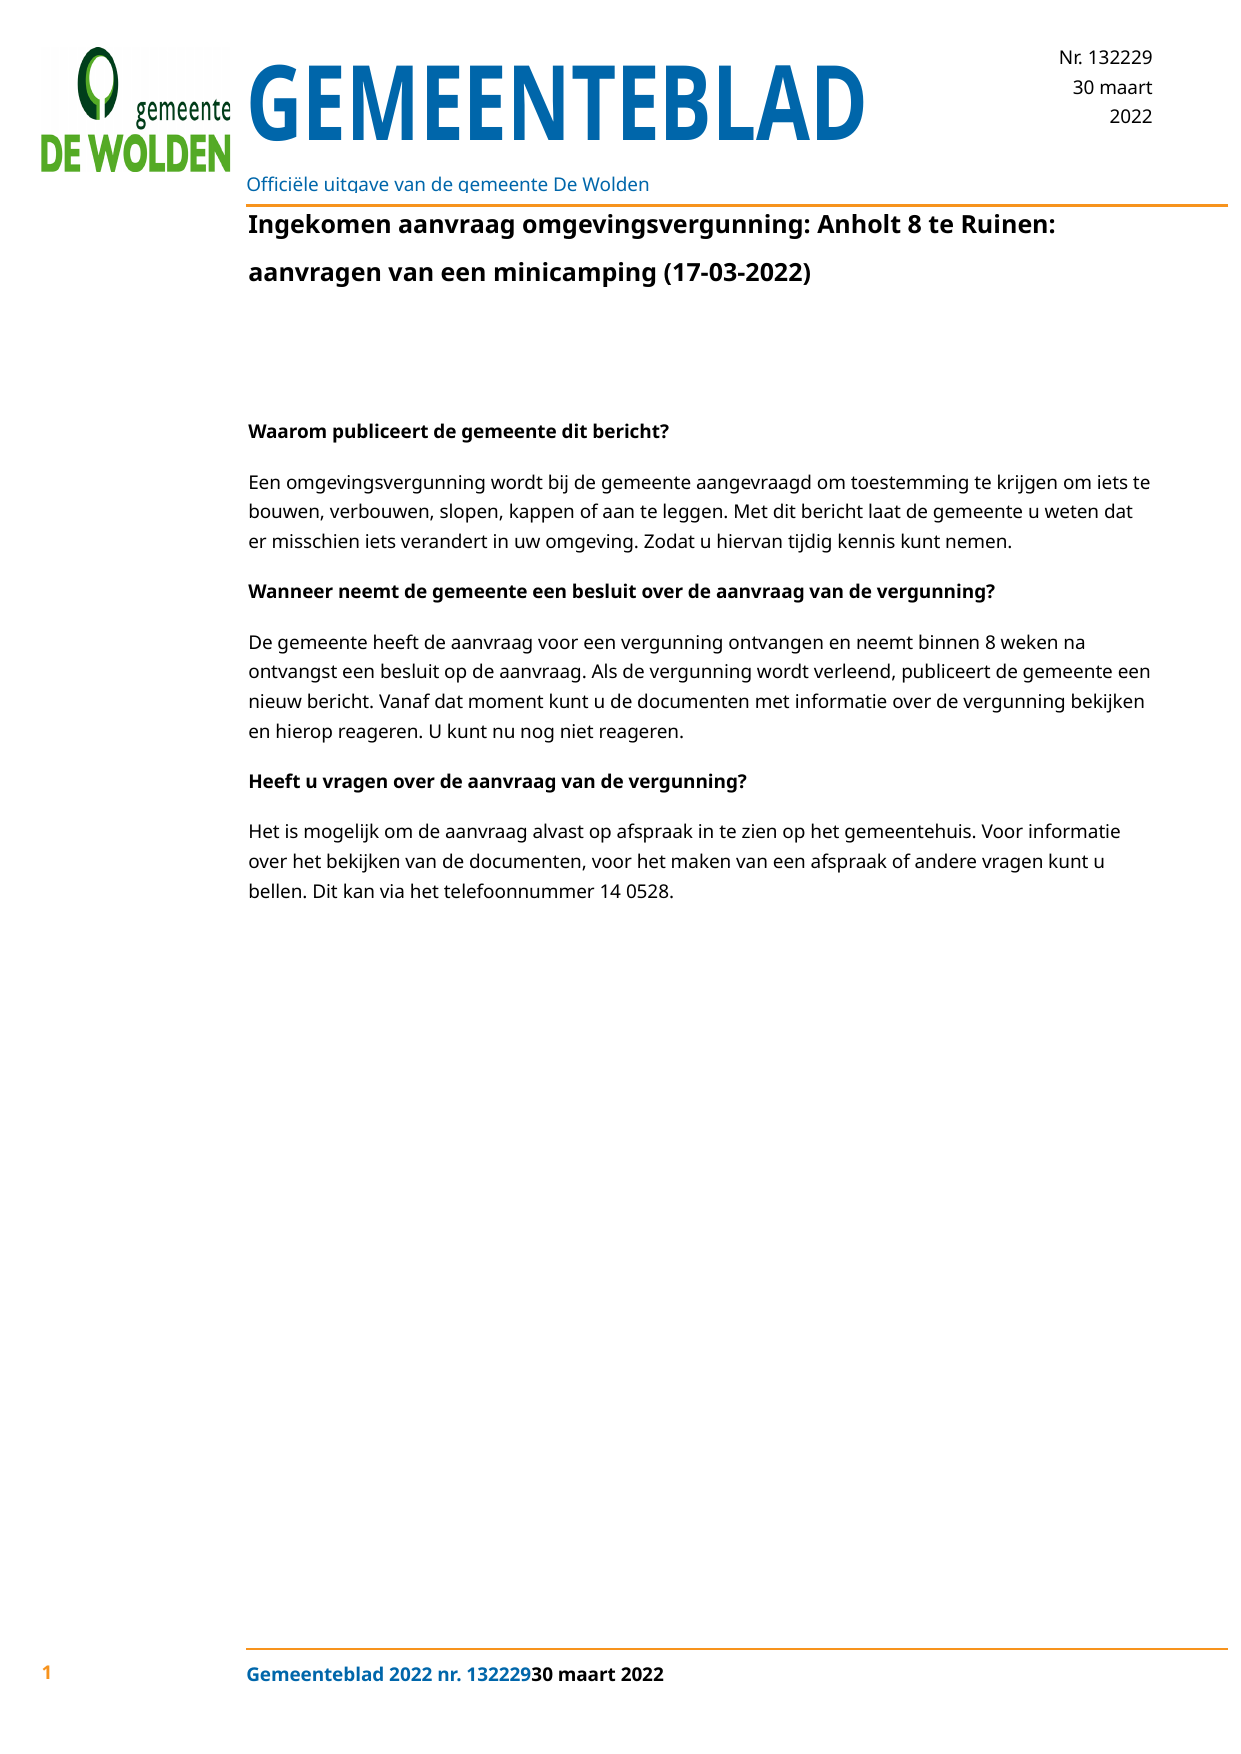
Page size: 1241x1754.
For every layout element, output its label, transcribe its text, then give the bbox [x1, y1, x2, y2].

text Wanneer neemt de gemeente een besluit over de aanvraag van de vergunning? [248, 579, 1152, 604]
text Ingekomen aanvraag omgevingsvergunning: Anholt 8 te Ruinen: aanvragen van een minicamping (17-03-2022) [248, 207, 1152, 288]
text Heeft u vragen over de aanvraag van de vergunning? [248, 768, 1152, 794]
text Een omgevingsvergunning wordt bij de gemeente aangevraagd om toestemming te krijgen om iets te bouwen, verbouwen, slopen, kappen of aan te leggen. Met dit bericht laat de gemeente u weten dat er misschien iets verandert in uw omgeving. Zodat u hiervan tijdig kennis kunt nemen. [248, 469, 1152, 554]
text Het is mogelijk om de aanvraag alvast op afspraak in te zien op het gemeentehuis. Voor informatie over het bekijken van de documenten, voor het maken van een afspraak of andere vragen kunt u bellen. Dit kan via het telefoonnummer 14 0528. [248, 819, 1152, 904]
text Waarom publiceert de gemeente dit bericht? [248, 419, 1152, 444]
picture [41, 47, 231, 172]
text De gemeente heeft de aanvraag voor een vergunning ontvangen en neemt binnen 8 weken na ontvangst een besluit op de aanvraag. Als de vergunning wordt verleend, publiceert de gemeente een nieuw bericht. Vanaf dat moment kunt u de documenten met informatie over de vergunning bekijken en hierop reageren. U kunt nu nog niet reageren. [248, 629, 1152, 744]
